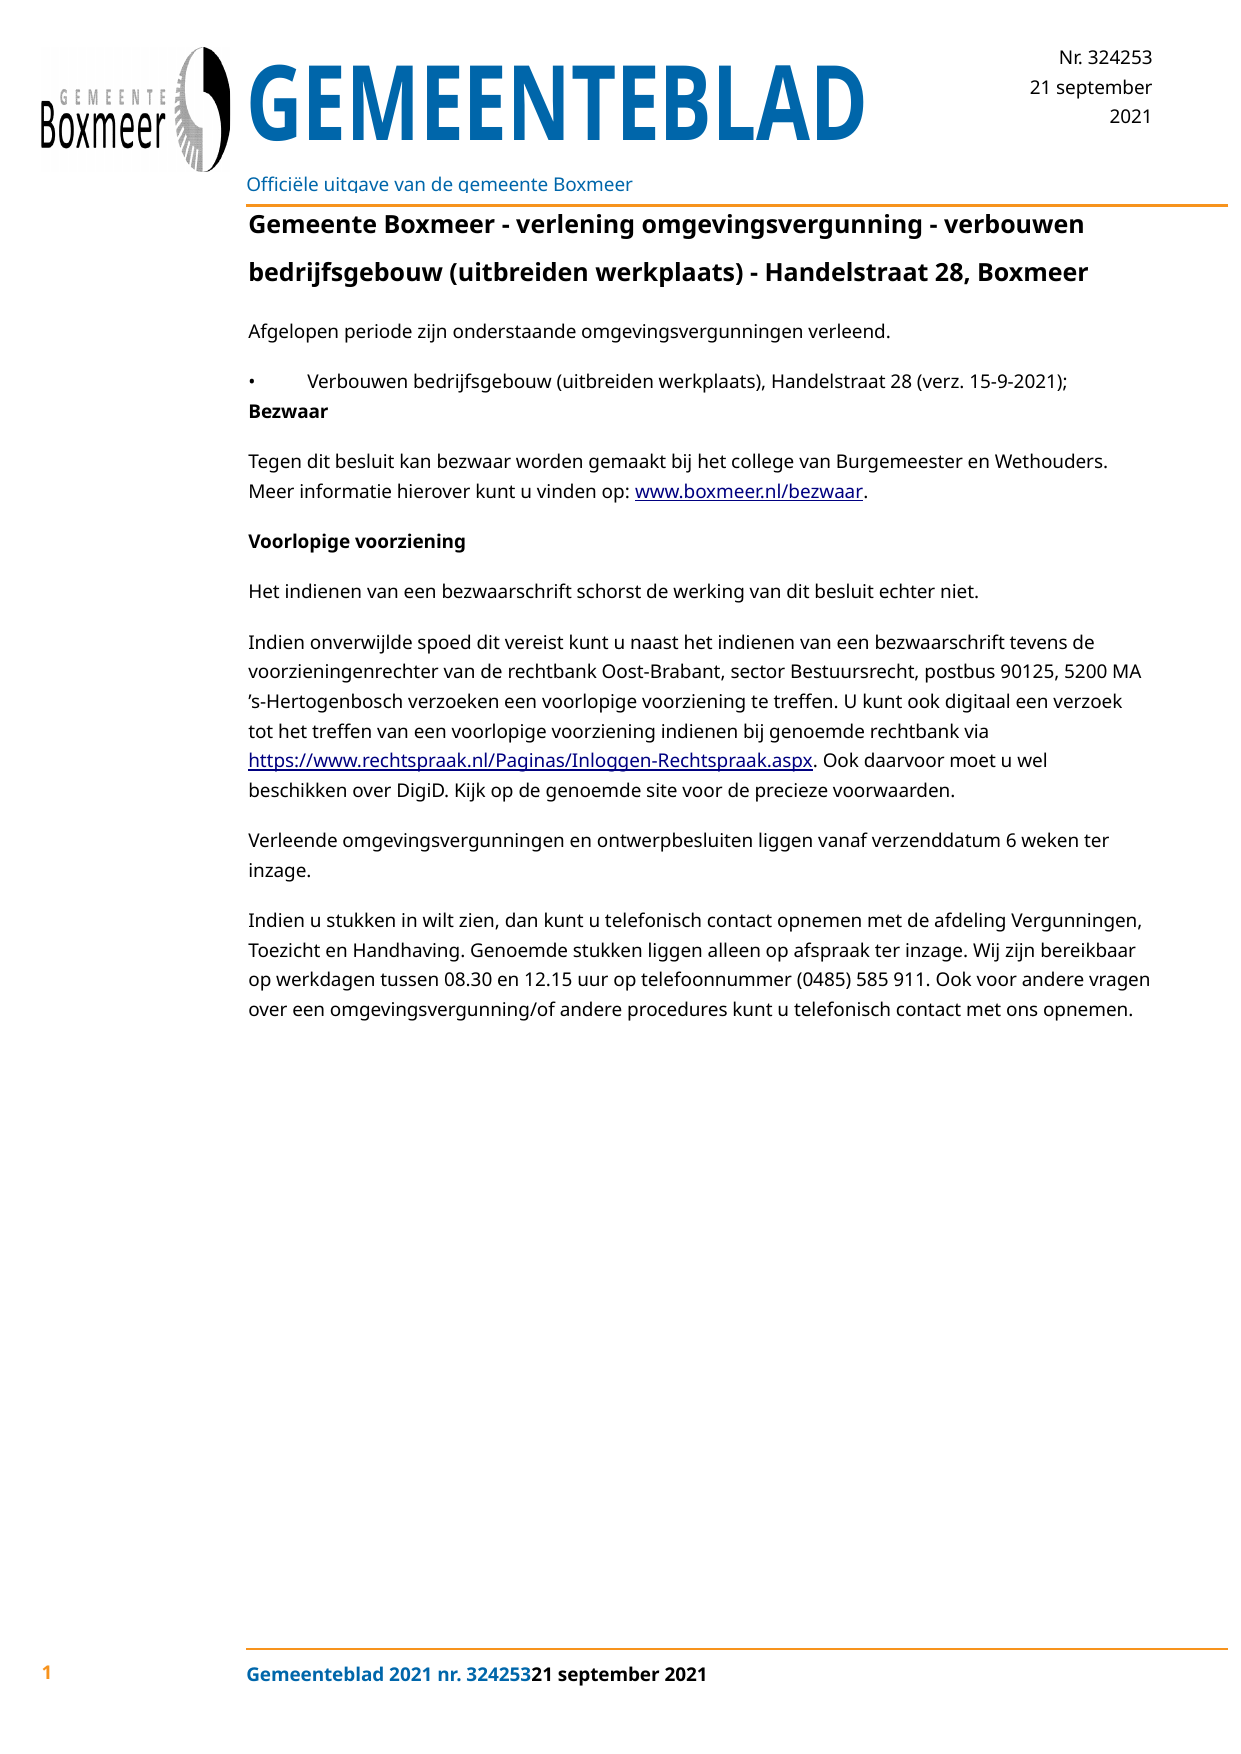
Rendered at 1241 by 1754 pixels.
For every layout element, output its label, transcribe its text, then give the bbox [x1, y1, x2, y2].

list Verbouwen bedrijfsgebouw (uitbreiden werkplaats), Handelstraat 28 (verz. 15-9-2021); [248, 368, 1152, 394]
text Het indienen van een bezwaarschrift schorst de werking van dit besluit echter niet. [248, 579, 1152, 604]
picture [41, 47, 231, 172]
text Gemeente Boxmeer - verlening omgevingsvergunning - verbouwen bedrijfsgebouw (uitbreiden werkplaats) - Handelstraat 28, Boxmeer [248, 207, 1152, 288]
text Indien onverwijlde spoed dit vereist kunt u naast het indienen van een bezwaarschrift tevens de voorzieningenrechter van de rechtbank Oost-Brabant, sector Bestuursrecht, postbus 90125, 5200 MA ’s-Hertogenbosch verzoeken een voorlopige voorziening te treffen. U kunt ook digitaal een verzoek tot het treffen van een voorlopige voorziening indienen bij genoemde rechtbank via https://www.rechtspraak.nl/Paginas/Inloggen-Rechtspraak.aspx. Ook daarvoor moet u wel beschikken over DigiD. Kijk op de genoemde site voor de precieze voorwaarden. [248, 629, 1152, 803]
text Afgelopen periode zijn onderstaande omgevingsvergunningen verleend. [248, 318, 1152, 344]
text Bezwaar [248, 398, 1152, 424]
text Indien u stukken in wilt zien, dan kunt u telefonisch contact opnemen met de afdeling Vergunningen, Toezicht en Handhaving. Genoemde stukken liggen alleen op afspraak ter inzage. Wij zijn bereikbaar op werkdagen tussen 08.30 en 12.15 uur op telefoonnummer (0485) 585 911. Ook voor andere vragen over een omgevingsvergunning/of andere procedures kunt u telefonisch contact met ons opnemen. [248, 907, 1152, 1022]
text Tegen dit besluit kan bezwaar worden gemaakt bij het college van Burgemeester en Wethouders. Meer informatie hierover kunt u vinden op: www.boxmeer.nl/bezwaar. [248, 448, 1152, 504]
text Verleende omgevingsvergunningen en ontwerpbesluiten liggen vanaf verzenddatum 6 weken ter inzage. [248, 827, 1152, 883]
text Voorlopige voorziening [248, 528, 1152, 554]
